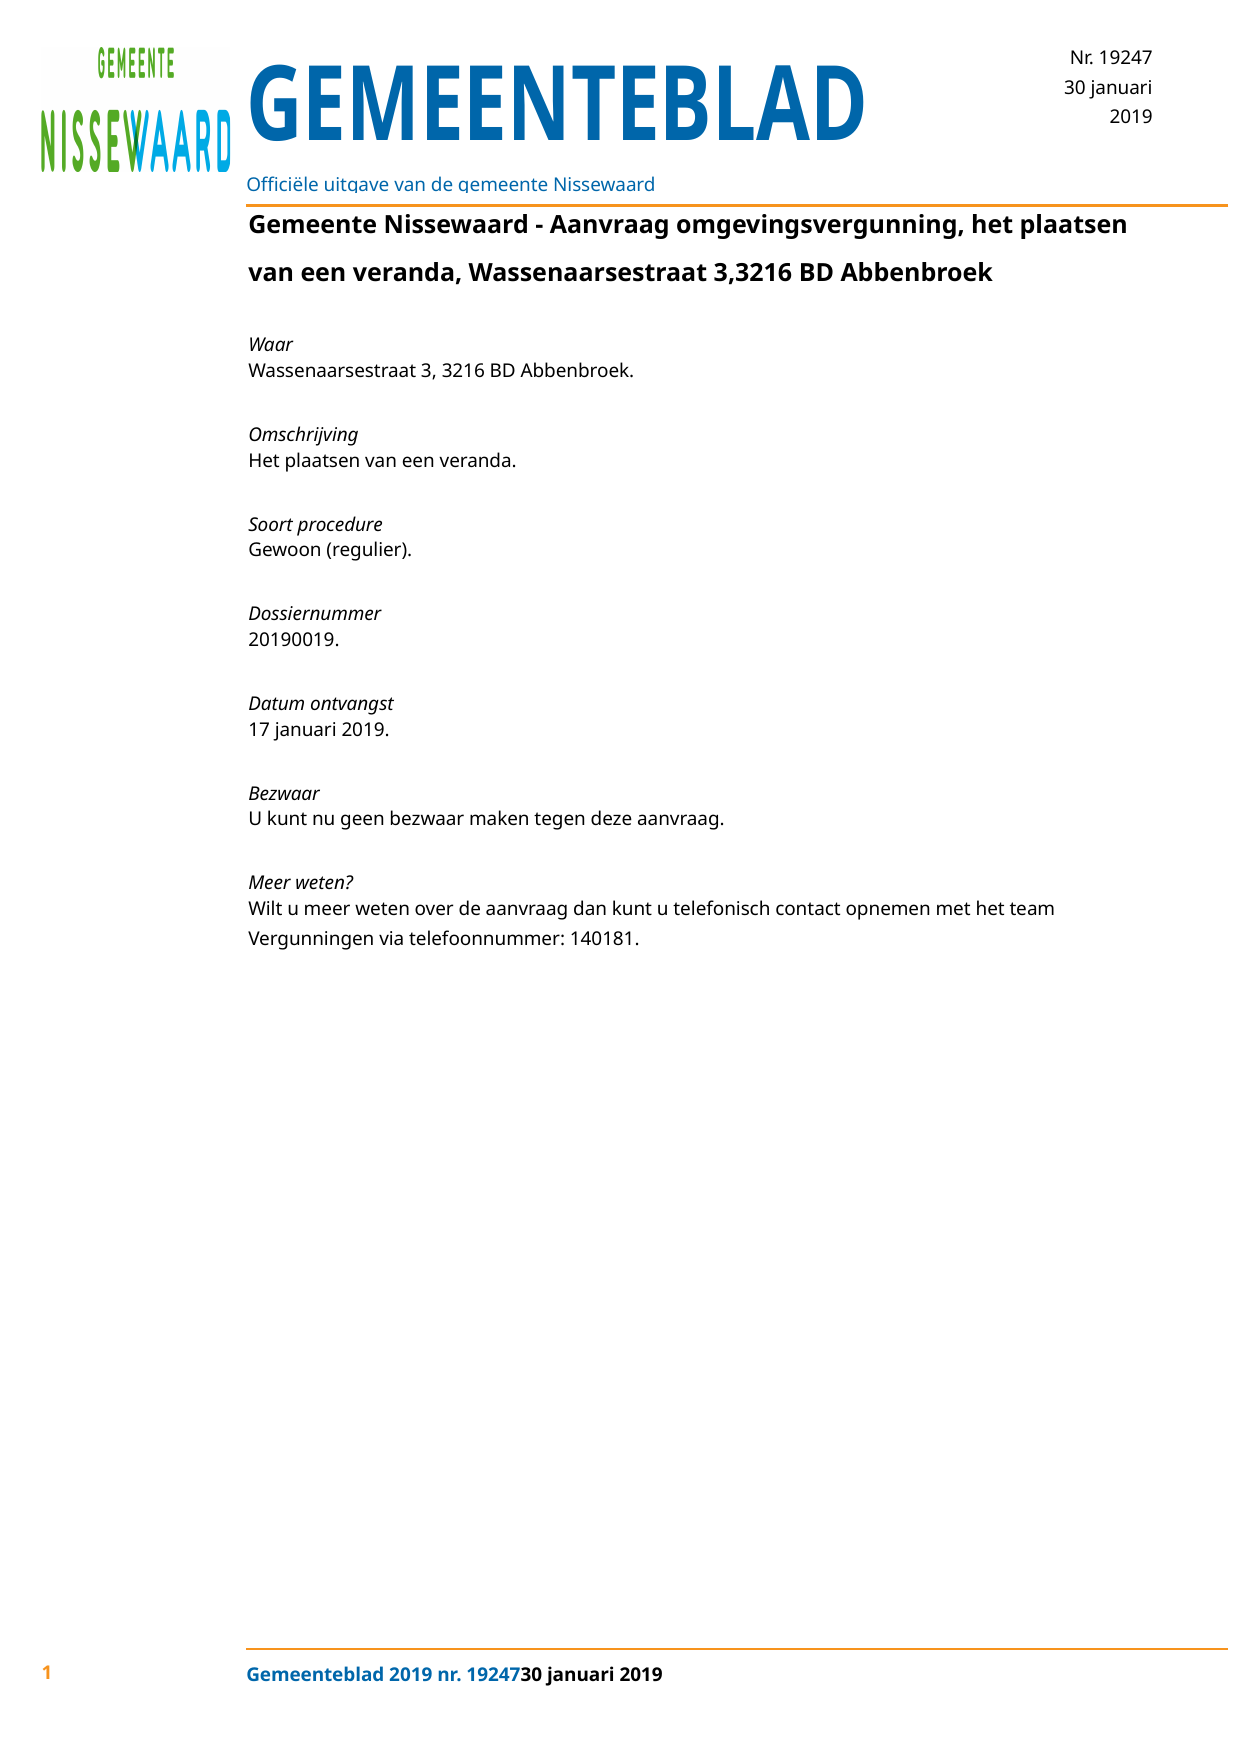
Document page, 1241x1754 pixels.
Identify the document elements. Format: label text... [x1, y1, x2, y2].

picture [41, 47, 231, 172]
picture [176, 157, 187, 172]
text Wilt u meer weten over de aanvraag dan kunt u telefonisch contact opnemen met het team Vergunningen via telefoonnummer: 140181. [248, 895, 1152, 951]
text Het plaatsen van een veranda. [248, 447, 1152, 473]
text Soort procedure [248, 511, 1152, 537]
text Wassenaarsestraat 3, 3216 BD Abbenbroek. [248, 357, 1152, 383]
text U kunt nu geen bezwaar maken tegen deze aanvraag. [248, 806, 1152, 831]
text 20190019. [248, 626, 1152, 652]
text Dossiernummer [248, 601, 1152, 626]
picture [201, 122, 206, 138]
text 17 januari 2019. [248, 716, 1152, 742]
text Omschrijving [248, 421, 1152, 447]
text Waar [248, 331, 1152, 357]
text Gewoon (regulier). [248, 537, 1152, 562]
text Gemeente Nissewaard - Aanvraag omgevingsvergunning, het plaatsen van een veranda, Wassenaarsestraat 3,3216 BD Abbenbroek [248, 207, 1152, 288]
text Datum ontvangst [248, 690, 1152, 716]
text Bezwaar [248, 780, 1152, 806]
picture [200, 151, 206, 172]
picture [222, 122, 227, 160]
picture [154, 157, 165, 172]
text Meer weten? [248, 869, 1152, 895]
